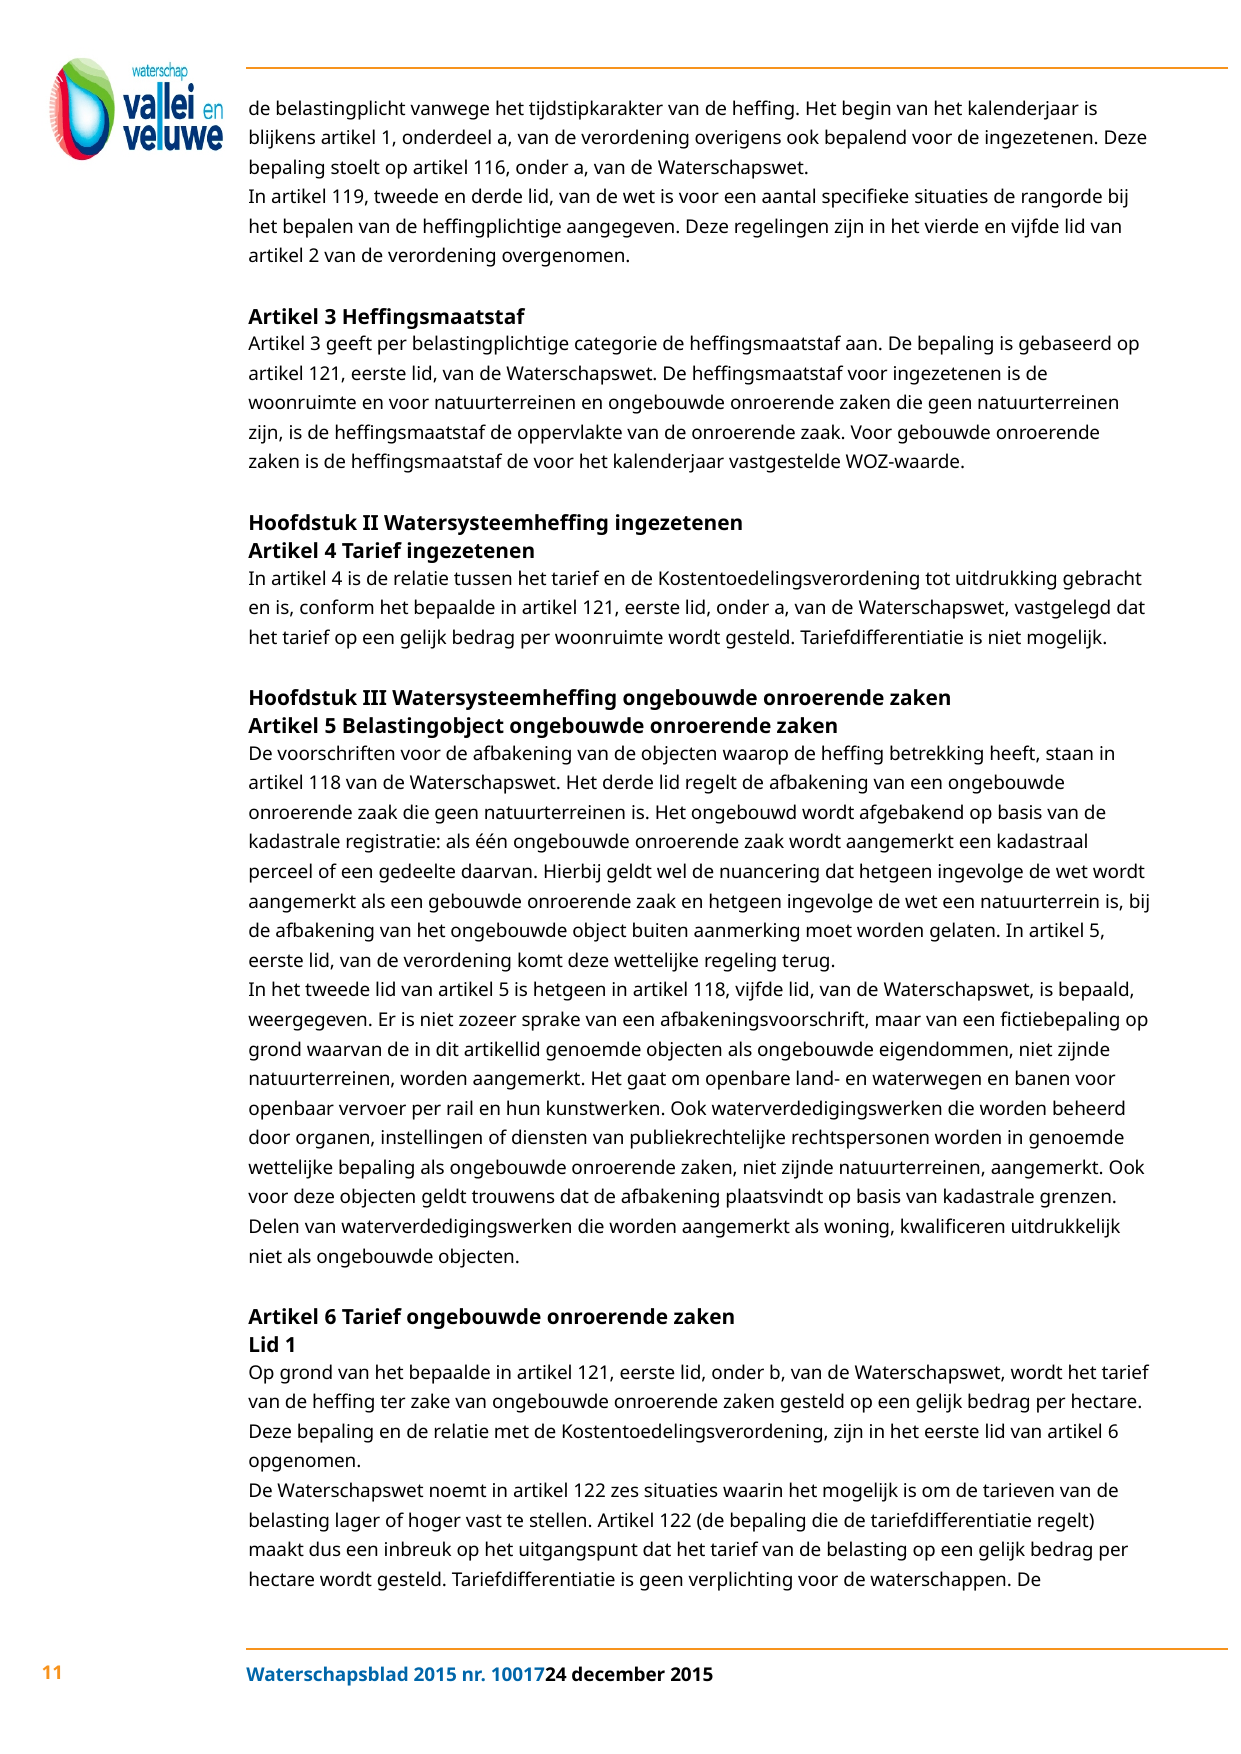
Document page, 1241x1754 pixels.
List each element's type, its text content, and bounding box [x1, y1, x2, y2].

text Artikel 6 Tarief ongebouwde onroerende zaken [248, 1302, 1152, 1330]
text Hoofdstuk II Watersysteemheffing ingezetenen [248, 508, 1152, 536]
text Lid 1 [248, 1330, 1152, 1359]
text Artikel 5 Belastingobject ongebouwde onroerende zaken [248, 711, 1152, 740]
text de belastingplicht vanwege het tijdstipkarakter van de heffing. Het begin van het kalenderjaar is blijkens artikel 1, onderdeel a, van de verordening overigens ook bepalend voor de ingezetenen. Deze bepaling stoelt op artikel 116, onder a, van de Waterschapswet. [248, 95, 1152, 180]
text Hoofdstuk III Watersysteemheffing ongebouwde onroerende zaken [248, 683, 1152, 711]
picture [41, 47, 231, 172]
text Artikel 3 geeft per belastingplichtige categorie de heffingsmaatstaf aan. De bepaling is gebaseerd op artikel 121, eerste lid, van de Waterschapswet. De heffingsmaatstaf voor ingezetenen is de woonruimte en voor natuurterreinen en ongebouwde onroerende zaken die geen natuurterreinen zijn, is de heffingsmaatstaf de oppervlakte van de onroerende zaak. Voor gebouwde onroerende zaken is de heffingsmaatstaf de voor het kalenderjaar vastgestelde WOZ-waarde. [248, 330, 1152, 474]
text De Waterschapswet noemt in artikel 122 zes situaties waarin het mogelijk is om de tarieven van de belasting lager of hoger vast te stellen. Artikel 122 (de bepaling die de tariefdifferentiatie regelt) maakt dus een inbreuk op het uitgangspunt dat het tarief van de belasting op een gelijk bedrag per hectare wordt gesteld. Tariefdifferentiatie is geen verplichting voor de waterschappen. De [248, 1477, 1152, 1592]
text In het tweede lid van artikel 5 is hetgeen in artikel 118, vijfde lid, van de Waterschapswet, is bepaald, weergegeven. Er is niet zozeer sprake van een afbakeningsvoorschrift, maar van een fictiebepaling op grond waarvan de in dit artikellid genoemde objecten als ongebouwde eigendommen, niet zijnde natuurterreinen, worden aangemerkt. Het gaat om openbare land- en waterwegen en banen voor openbaar vervoer per rail en hun kunstwerken. Ook waterverdedigingswerken die worden beheerd door organen, instellingen of diensten van publiekrechtelijke rechtspersonen worden in genoemde wettelijke bepaling als ongebouwde onroerende zaken, niet zijnde natuurterreinen, aangemerkt. Ook voor deze objecten geldt trouwens dat de afbakening plaatsvindt op basis van kadastrale grenzen. Delen van waterverdedigingswerken die worden aangemerkt als woning, kwalificeren uitdrukkelijk niet als ongebouwde objecten. [248, 977, 1152, 1268]
text De voorschriften voor de afbakening van de objecten waarop de heffing betrekking heeft, staan in artikel 118 van de Waterschapswet. Het derde lid regelt de afbakening van een ongebouwde onroerende zaak die geen natuurterreinen is. Het ongebouwd wordt afgebakend op basis van de kadastrale registratie: als één ongebouwde onroerende zaak wordt aangemerkt een kadastraal perceel of een gedeelte daarvan. Hierbij geldt wel de nuancering dat hetgeen ingevolge de wet wordt aangemerkt als een gebouwde onroerende zaak en hetgeen ingevolge de wet een natuurterrein is, bij de afbakening van het ongebouwde object buiten aanmerking moet worden gelaten. In artikel 5, eerste lid, van de verordening komt deze wettelijke regeling terug. [248, 740, 1152, 973]
text Artikel 3 Heffingsmaatstaf [248, 302, 1152, 330]
text Op grond van het bepaalde in artikel 121, eerste lid, onder b, van de Waterschapswet, wordt het tarief van de heffing ter zake van ongebouwde onroerende zaken gesteld op een gelijk bedrag per hectare. Deze bepaling en de relatie met de Kostentoedelingsverordening, zijn in het eerste lid van artikel 6 opgenomen. [248, 1359, 1152, 1473]
text In artikel 119, tweede en derde lid, van de wet is voor een aantal specifieke situaties de rangorde bij het bepalen van de heffingplichtige aangegeven. Deze regelingen zijn in het vierde en vijfde lid van artikel 2 van de verordening overgenomen. [248, 183, 1152, 268]
text In artikel 4 is de relatie tussen het tarief en de Kostentoedelingsverordening tot uitdrukking gebracht en is, conform het bepaalde in artikel 121, eerste lid, onder a, van de Waterschapswet, vastgelegd dat het tarief op een gelijk bedrag per woonruimte wordt gesteld. Tariefdifferentiatie is niet mogelijk. [248, 565, 1152, 649]
text Artikel 4 Tarief ingezetenen [248, 536, 1152, 565]
